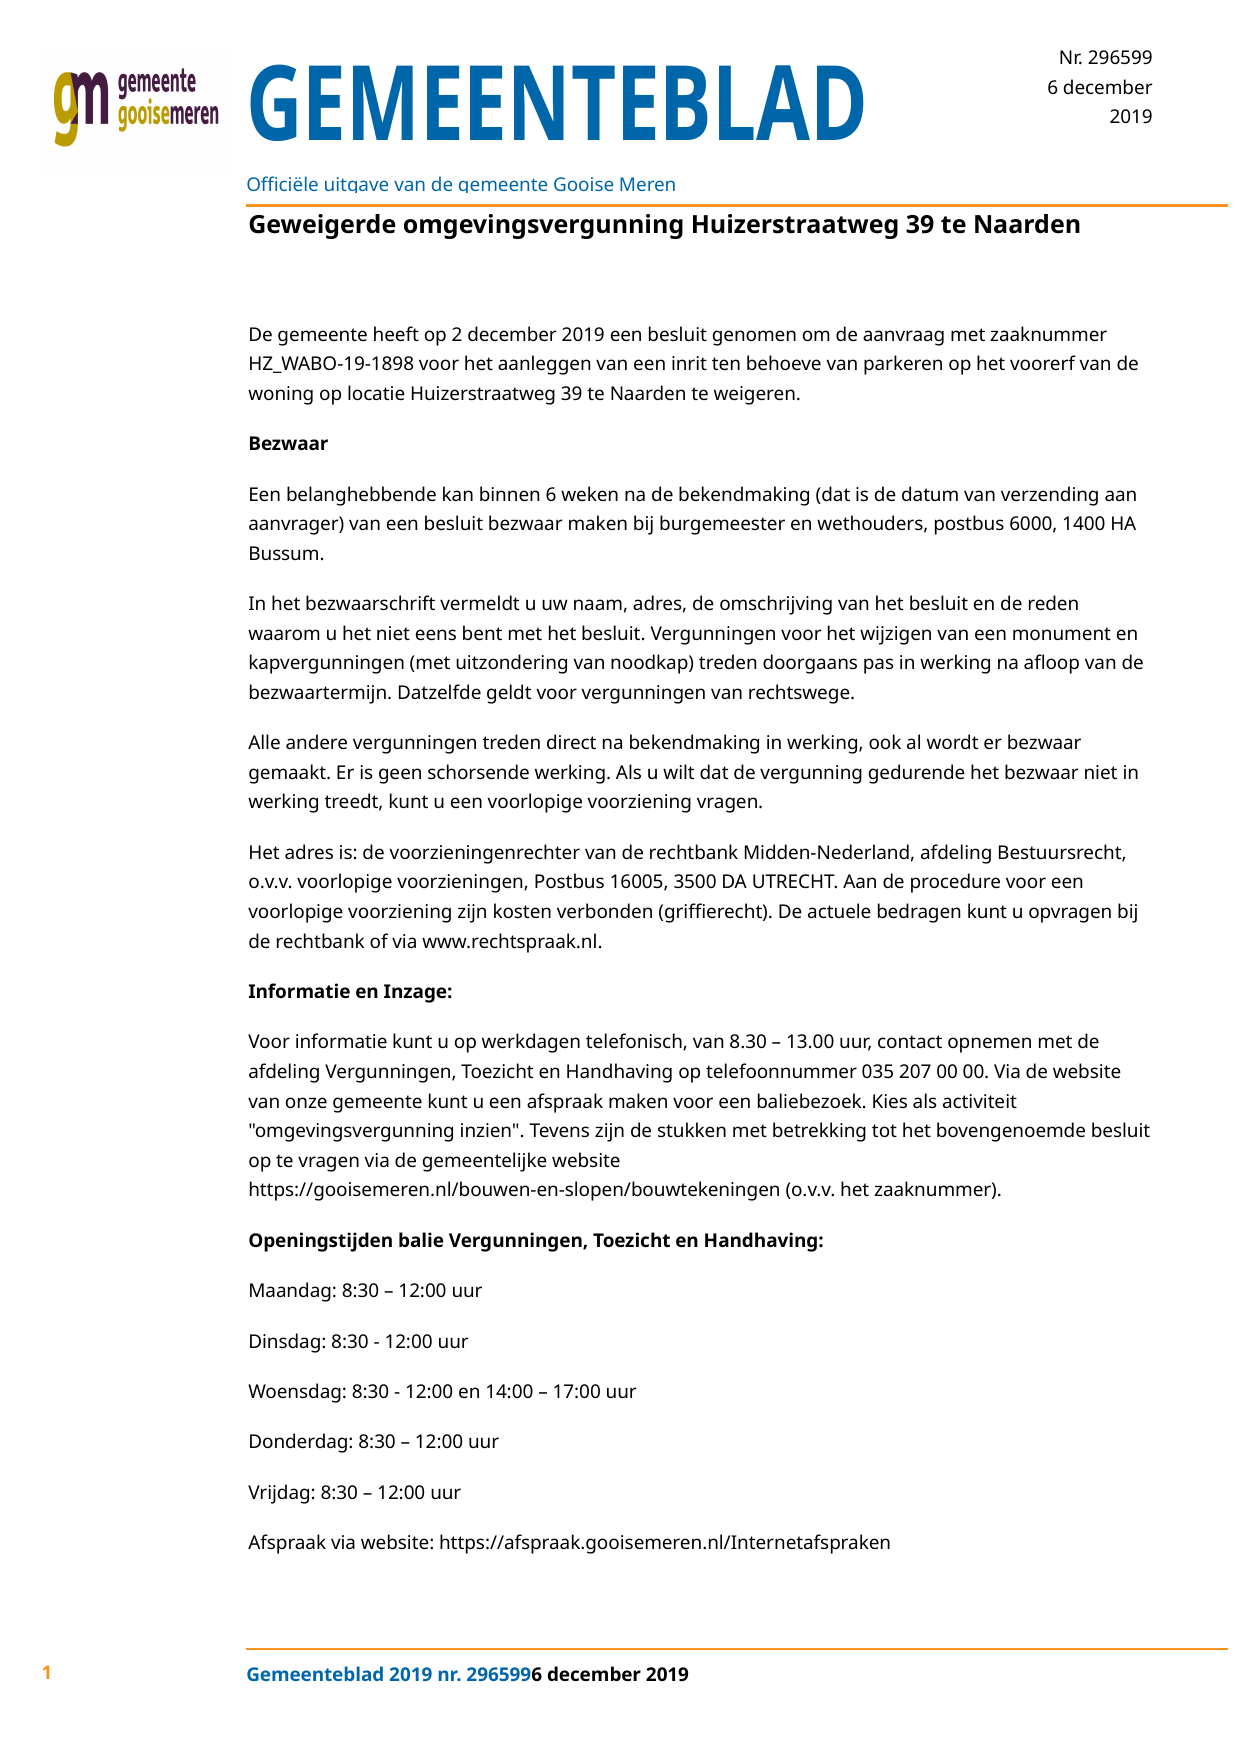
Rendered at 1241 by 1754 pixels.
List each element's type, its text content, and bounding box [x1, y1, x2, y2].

text Een belanghebbende kan binnen 6 weken na de bekendmaking (dat is de datum van verzending aan aanvrager) van een besluit bezwaar maken bij burgemeester en wethouders, postbus 6000, 1400 HA Bussum. [248, 481, 1152, 566]
text Afspraak via website: https://afspraak.gooisemeren.nl/Internetafspraken [248, 1529, 1152, 1555]
text De gemeente heeft op 2 december 2019 een besluit genomen om de aanvraag met zaaknummer HZ_WABO-19-1898 voor het aanleggen van een inrit ten behoeve van parkeren op het voorerf van de woning op locatie Huizerstraatweg 39 te Naarden te weigeren. [248, 321, 1152, 406]
text Dinsdag: 8:30 - 12:00 uur [248, 1328, 1152, 1353]
text Openingstijden balie Vergunningen, Toezicht en Handhaving: [248, 1227, 1152, 1253]
text Geweigerde omgevingsvergunning Huizerstraatweg 39 te Naarden [248, 207, 1152, 241]
text Maandag: 8:30 – 12:00 uur [248, 1277, 1152, 1303]
text Donderdag: 8:30 – 12:00 uur [248, 1429, 1152, 1454]
text Informatie en Inzage: [248, 978, 1152, 1004]
picture [41, 47, 231, 172]
text Bezwaar [248, 430, 1152, 456]
text Woensdag: 8:30 - 12:00 en 14:00 – 17:00 uur [248, 1378, 1152, 1404]
text Voor informatie kunt u op werkdagen telefonisch, van 8.30 – 13.00 uur, contact opnemen met de afdeling Vergunningen, Toezicht en Handhaving op telefoonnummer 035 207 00 00. Via de website van onze gemeente kunt u een afspraak maken voor een baliebezoek. Kies als activiteit "omgevingsvergunning inzien". Tevens zijn de stukken met betrekking tot het bovengenoemde besluit op te vragen via de gemeentelijke website https://gooisemeren.nl/bouwen-en-slopen/bouwtekeningen (o.v.v. het zaaknummer). [248, 1029, 1152, 1202]
text In het bezwaarschrift vermeldt u uw naam, adres, de omschrijving van het besluit en de reden waarom u het niet eens bent met het besluit. Vergunningen voor het wijzigen van een monument en kapvergunningen (met uitzondering van noodkap) treden doorgaans pas in werking na afloop van de bezwaartermijn. Datzelfde geldt voor vergunningen van rechtswege. [248, 590, 1152, 705]
text Het adres is: de voorzieningenrechter van de rechtbank Midden-Nederland, afdeling Bestuursrecht, o.v.v. voorlopige voorzieningen, Postbus 16005, 3500 DA UTRECHT. Aan de procedure voor een voorlopige voorziening zijn kosten verbonden (griffierecht). De actuele bedragen kunt u opvragen bij de rechtbank of via www.rechtspraak.nl. [248, 839, 1152, 953]
text Alle andere vergunningen treden direct na bekendmaking in werking, ook al wordt er bezwaar gemaakt. Er is geen schorsende werking. Als u wilt dat de vergunning gedurende het bezwaar niet in werking treedt, kunt u een voorlopige voorziening vragen. [248, 729, 1152, 814]
text Vrijdag: 8:30 – 12:00 uur [248, 1479, 1152, 1505]
